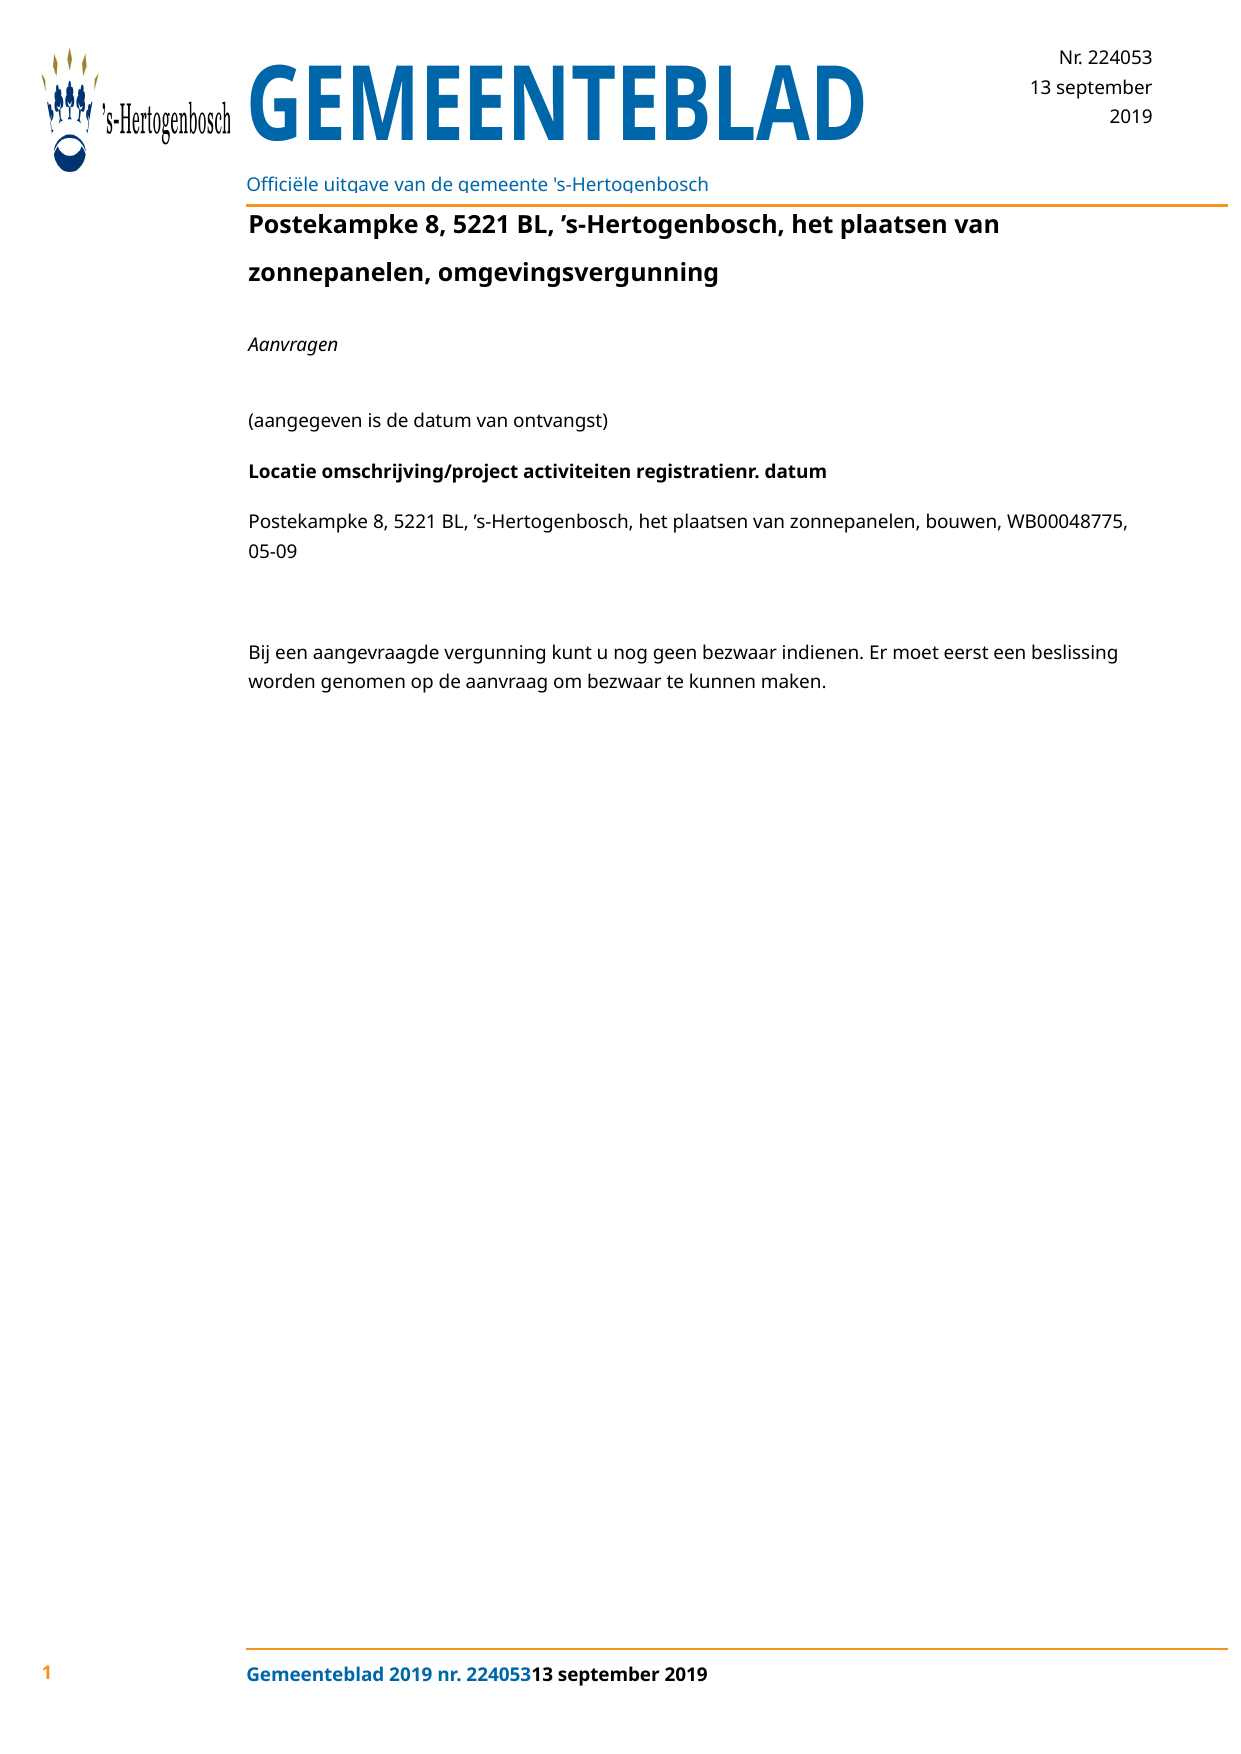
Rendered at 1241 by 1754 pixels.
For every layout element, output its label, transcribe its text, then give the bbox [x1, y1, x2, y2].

text Postekampke 8, 5221 BL, ’s-Hertogenbosch, het plaatsen van zonnepanelen, omgevingsvergunning [248, 207, 1152, 288]
text Locatie omschrijving/project activiteiten registratienr. datum [248, 458, 1152, 484]
text Bij een aangevraagde vergunning kunt u nog geen bezwaar indienen. Er moet eerst een beslissing worden genomen op de aanvraag om bezwaar te kunnen maken. [248, 639, 1152, 694]
text (aangegeven is de datum van ontvangst) [248, 408, 1152, 433]
picture [41, 47, 231, 172]
text Aanvragen [248, 331, 1152, 357]
text Postekampke 8, 5221 BL, ’s-Hertogenbosch, het plaatsen van zonnepanelen, bouwen, WB00048775, 05-09 [248, 508, 1152, 564]
